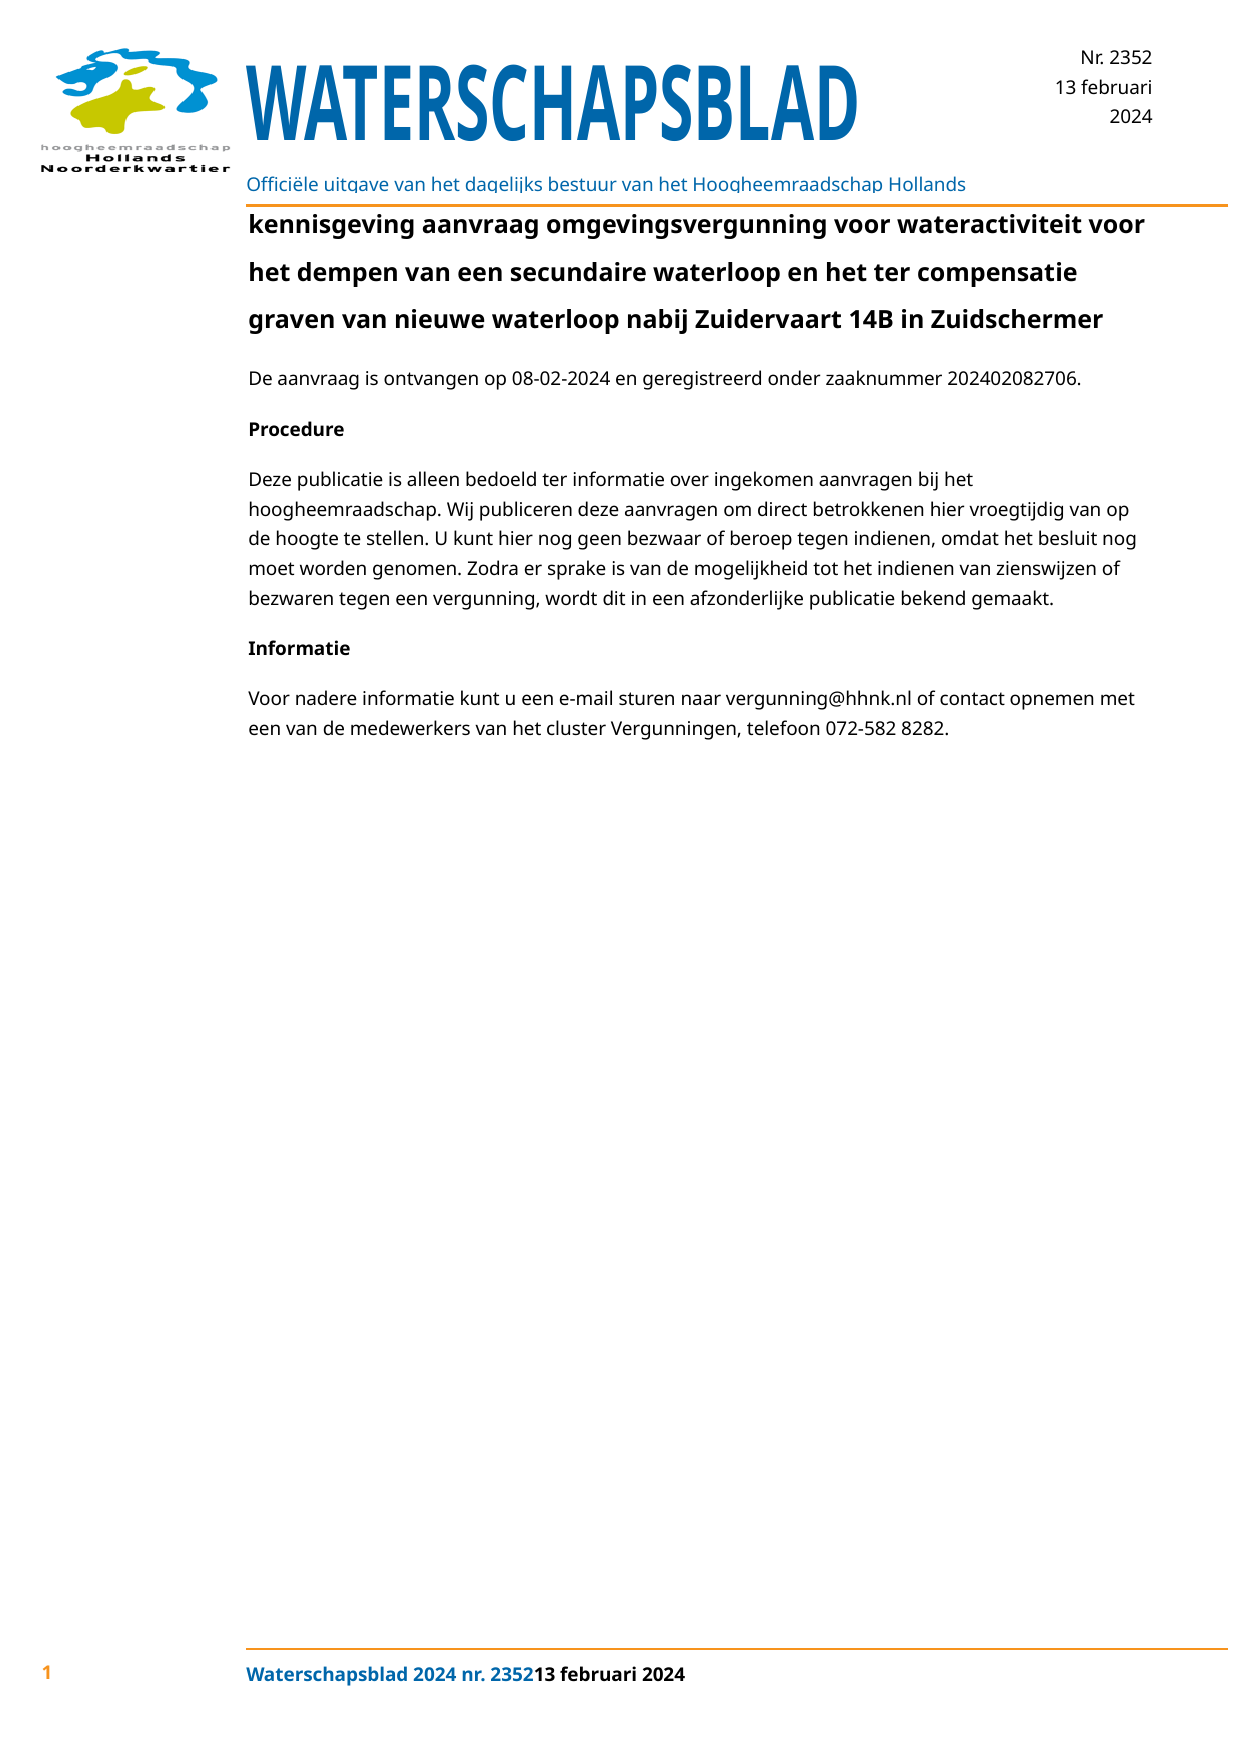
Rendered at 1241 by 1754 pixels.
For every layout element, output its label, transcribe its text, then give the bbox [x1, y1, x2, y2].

text Informatie [248, 635, 1152, 661]
picture [41, 47, 231, 172]
text Deze publicatie is alleen bedoeld ter informatie over ingekomen aanvragen bij het hoogheemraadschap. Wij publiceren deze aanvragen om direct betrokkenen hier vroegtijdig van op de hoogte te stellen. U kunt hier nog geen bezwaar of beroep tegen indienen, omdat het besluit nog moet worden genomen. Zodra er sprake is van de mogelijkheid tot het indienen van zienswijzen of bezwaren tegen een vergunning, wordt dit in een afzonderlijke publicatie bekend gemaakt. [248, 466, 1152, 610]
text kennisgeving aanvraag omgevingsvergunning voor wateractiviteit voor het dempen van een secundaire waterloop en het ter compensatie graven van nieuwe waterloop nabij Zuidervaart 14B in Zuidschermer [248, 207, 1152, 336]
text Procedure [248, 416, 1152, 442]
text Voor nadere informatie kunt u een e-mail sturen naar vergunning@hhnk.nl of contact opnemen met een van de medewerkers van het cluster Vergunningen, telefoon 072-582 8282. [248, 686, 1152, 741]
text De aanvraag is ontvangen op 08-02-2024 en geregistreerd onder zaaknummer 202402082706. [248, 366, 1152, 391]
